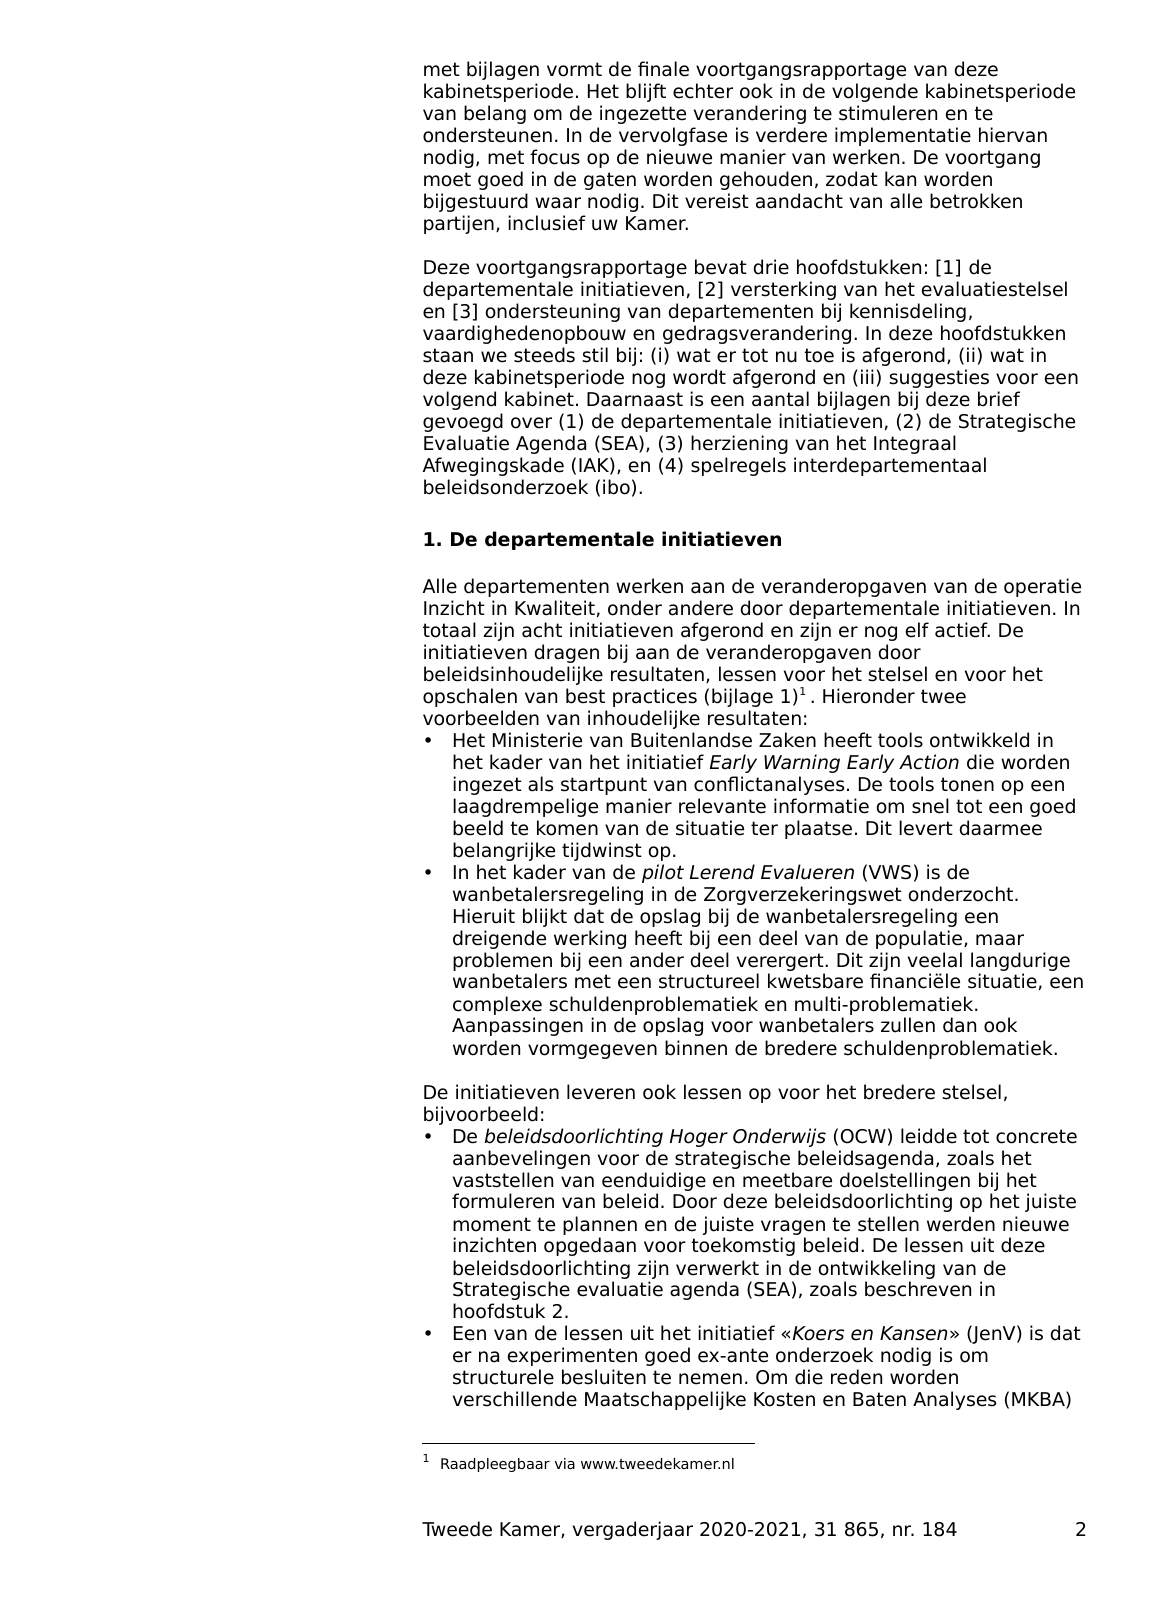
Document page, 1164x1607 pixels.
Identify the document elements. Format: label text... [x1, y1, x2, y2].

text • Het Ministerie van Buitenlandse Zaken heeft tools ontwikkeld in het kader van het initiatief Early Warning Early Action die worden ingezet als startpunt van conflictanalyses. De tools tonen op een laagdrempelige manier relevante informatie om snel tot een goed beeld te komen van de situatie ter plaatse. Dit levert daarmee belangrijke tijdwinst op. [422, 730, 1087, 862]
subtitle 1. De departementale initiatieven [422, 529, 1087, 551]
text Raadpleegbaar via www.tweedekamer.nl [422, 1452, 1087, 1474]
text De initiatieven leveren ook lessen op voor het bredere stelsel, bijvoorbeeld: [422, 1082, 1087, 1126]
text • De beleidsdoorlichting Hoger Onderwijs (OCW) leidde tot concrete aanbevelingen voor de strategische beleidsagenda, zoals het vaststellen van eenduidige en meetbare doelstellingen bij het formuleren van beleid. Door deze beleidsdoorlichting op het juiste moment te plannen en de juiste vragen te stellen werden nieuwe inzichten opgedaan voor toekomstig beleid. De lessen uit deze beleidsdoorlichting zijn verwerkt in de ontwikkeling van de Strategische evaluatie agenda (SEA), zoals beschreven in hoofdstuk 2. [422, 1126, 1087, 1323]
text Deze voortgangsrapportage bevat drie hoofdstukken: [1] de departementale initiatieven, [2] versterking van het evaluatiestelsel en [3] ondersteuning van departementen bij kennisdeling, vaardighedenopbouw en gedragsverandering. In deze hoofdstukken staan we steeds stil bij: (i) wat er tot nu toe is afgerond, (ii) wat in deze kabinetsperiode nog wordt afgerond en (iii) suggesties voor een volgend kabinet. Daarnaast is een aantal bijlagen bij deze brief gevoegd over (1) de departementale initiatieven, (2) de Strategische Evaluatie Agenda (SEA), (3) herziening van het Integraal Afwegingskade (IAK), en (4) spelregels interdepartementaal beleidsonderzoek (ibo). [422, 257, 1087, 499]
text met bijlagen vormt de finale voortgangsrapportage van deze kabinetsperiode. Het blijft echter ook in de volgende kabinetsperiode van belang om de ingezette verandering te stimuleren en te ondersteunen. In de vervolgfase is verdere implementatie hiervan nodig, met focus op de nieuwe manier van werken. De voortgang moet goed in de gaten worden gehouden, zodat kan worden bijgestuurd waar nodig. Dit vereist aandacht van alle betrokken partijen, inclusief uw Kamer. [422, 59, 1087, 235]
text Alle departementen werken aan de veranderopgaven van de operatie Inzicht in Kwaliteit, onder andere door departementale initiatieven. In totaal zijn acht initiatieven afgerond en zijn er nog elf actief. De initiatieven dragen bij aan de veranderopgaven door beleidsinhoudelijke resultaten, lessen voor het stelsel en voor het opschalen van best practices (bijlage 1). Hieronder twee voorbeelden van inhoudelijke resultaten: [422, 576, 1087, 730]
text • In het kader van de pilot Lerend Evalueren (VWS) is de wanbetalersregeling in de Zorgverzekeringswet onderzocht. Hieruit blijkt dat de opslag bij de wanbetalersregeling een dreigende werking heeft bij een deel van de populatie, maar problemen bij een ander deel verergert. Dit zijn veelal langdurige wanbetalers met een structureel kwetsbare financiële situatie, een complexe schuldenproblematiek en multi-problematiek. Aanpassingen in de opslag voor wanbetalers zullen dan ook worden vormgegeven binnen de bredere schuldenproblematiek. [422, 862, 1087, 1059]
text • Een van de lessen uit het initiatief «Koers en Kansen» (JenV) is dat er na experimenten goed ex-ante onderzoek nodig is om structurele besluiten te nemen. Om die reden worden verschillende Maatschappelijke Kosten en Baten Analyses (MKBA) [422, 1323, 1087, 1411]
